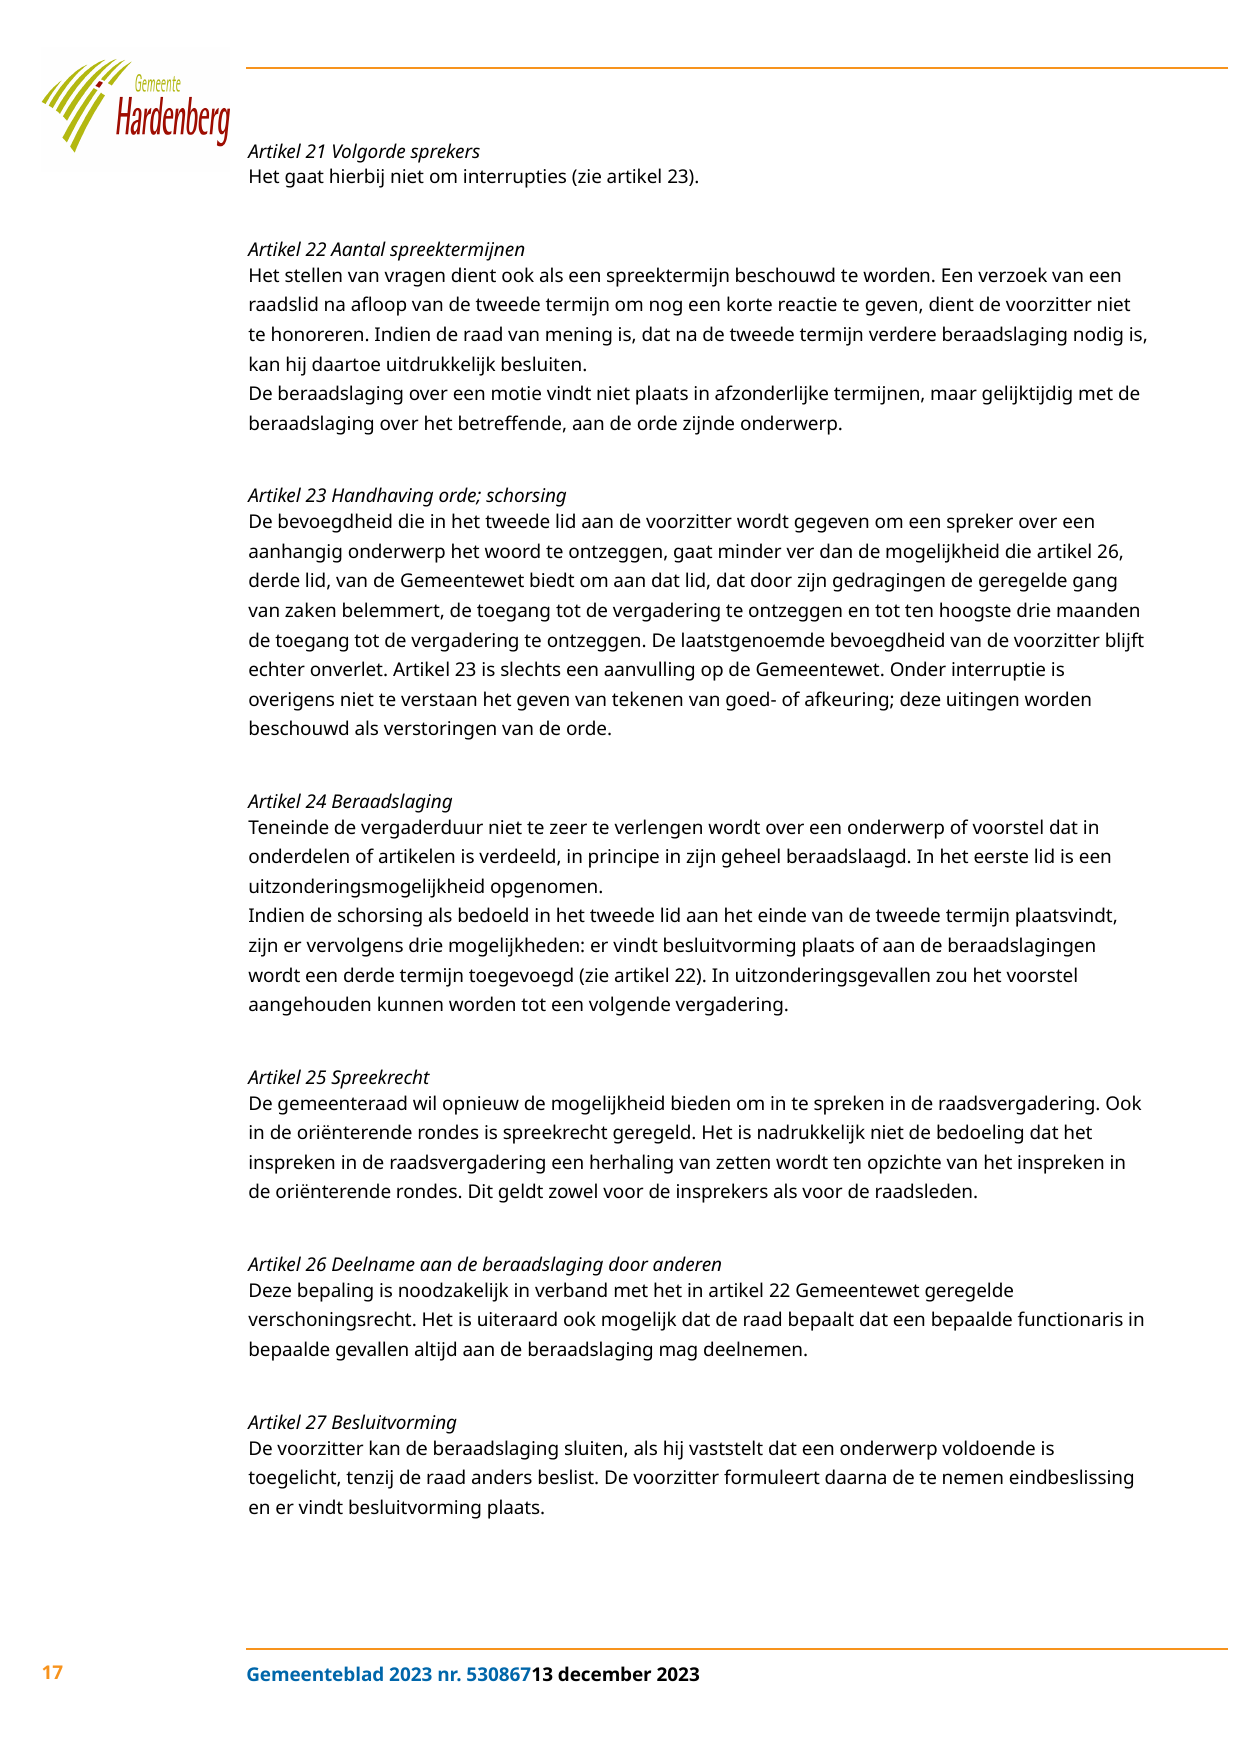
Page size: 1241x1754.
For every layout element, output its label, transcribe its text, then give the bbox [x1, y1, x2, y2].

text Artikel 24 Beraadslaging [248, 788, 1152, 814]
text Teneinde de vergaderduur niet te zeer te verlengen wordt over een onderwerp of voorstel dat in onderdelen of artikelen is verdeeld, in principe in zijn geheel beraadslaagd. In het eerste lid is een uitzonderingsmogelijkheid opgenomen. [248, 814, 1152, 899]
text Artikel 22 Aantal spreektermijnen [248, 236, 1152, 262]
text De gemeenteraad wil opnieuw de mogelijkheid bieden om in te spreken in de raadsvergadering. Ook in de oriënterende rondes is spreekrecht geregeld. Het is nadrukkelijk niet de bedoeling dat het inspreken in de raadsvergadering een herhaling van zetten wordt ten opzichte van het inspreken in de oriënterende rondes. Dit geldt zowel voor de insprekers als voor de raadsleden. [248, 1090, 1152, 1204]
text De beraadslaging over een motie vindt niet plaats in afzonderlijke termijnen, maar gelijktijdig met de beraadslaging over het betreffende, aan de orde zijnde onderwerp. [248, 380, 1152, 436]
text Artikel 21 Volgorde sprekers [248, 138, 1152, 164]
text Het gaat hierbij niet om interrupties (zie artikel 23). [248, 164, 1152, 189]
text De voorzitter kan de beraadslaging sluiten, als hij vaststelt dat een onderwerp voldoende is toegelicht, tenzij de raad anders beslist. De voorzitter formuleert daarna de te nemen eindbeslissing en er vindt besluitvorming plaats. [248, 1435, 1152, 1519]
text De bevoegdheid die in het tweede lid aan de voorzitter wordt gegeven om een spreker over een aanhangig onderwerp het woord te ontzeggen, gaat minder ver dan de mogelijkheid die artikel 26, derde lid, van de Gemeentewet biedt om aan dat lid, dat door zijn gedragingen de geregelde gang van zaken belemmert, de toegang tot de vergadering te ontzeggen en tot ten hoogste drie maanden de toegang tot de vergadering te ontzeggen. De laatstgenoemde bevoegdheid van de voorzitter blijft echter onverlet. Artikel 23 is slechts een aanvulling op de Gemeentewet. Onder interruptie is overigens niet te verstaan het geven van tekenen van goed- of afkeuring; deze uitingen worden beschouwd als verstoringen van de orde. [248, 508, 1152, 741]
text Artikel 26 Deelname aan de beraadslaging door anderen [248, 1251, 1152, 1277]
text Indien de schorsing als bedoeld in het tweede lid aan het einde van de tweede termijn plaatsvindt, zijn er vervolgens drie mogelijkheden: er vindt besluitvorming plaats of aan de beraadslagingen wordt een derde termijn toegevoegd (zie artikel 22). In uitzonderingsgevallen zou het voorstel aangehouden kunnen worden tot een volgende vergadering. [248, 903, 1152, 1017]
text Artikel 25 Spreekrecht [248, 1064, 1152, 1090]
text Het stellen van vragen dient ook als een spreektermijn beschouwd te worden. Een verzoek van een raadslid na afloop van de tweede termijn om nog een korte reactie te geven, dient de voorzitter niet te honoreren. Indien de raad van mening is, dat na de tweede termijn verdere beraadslaging nodig is, kan hij daartoe uitdrukkelijk besluiten. [248, 262, 1152, 377]
text Artikel 23 Handhaving orde; schorsing [248, 483, 1152, 508]
text Artikel 27 Besluitvorming [248, 1409, 1152, 1435]
text Deze bepaling is noodzakelijk in verband met het in artikel 22 Gemeentewet geregelde verschoningsrecht. Het is uiteraard ook mogelijk dat de raad bepaalt dat een bepaalde functionaris in bepaalde gevallen altijd aan de beraadslaging mag deelnemen. [248, 1277, 1152, 1362]
picture [41, 47, 231, 172]
